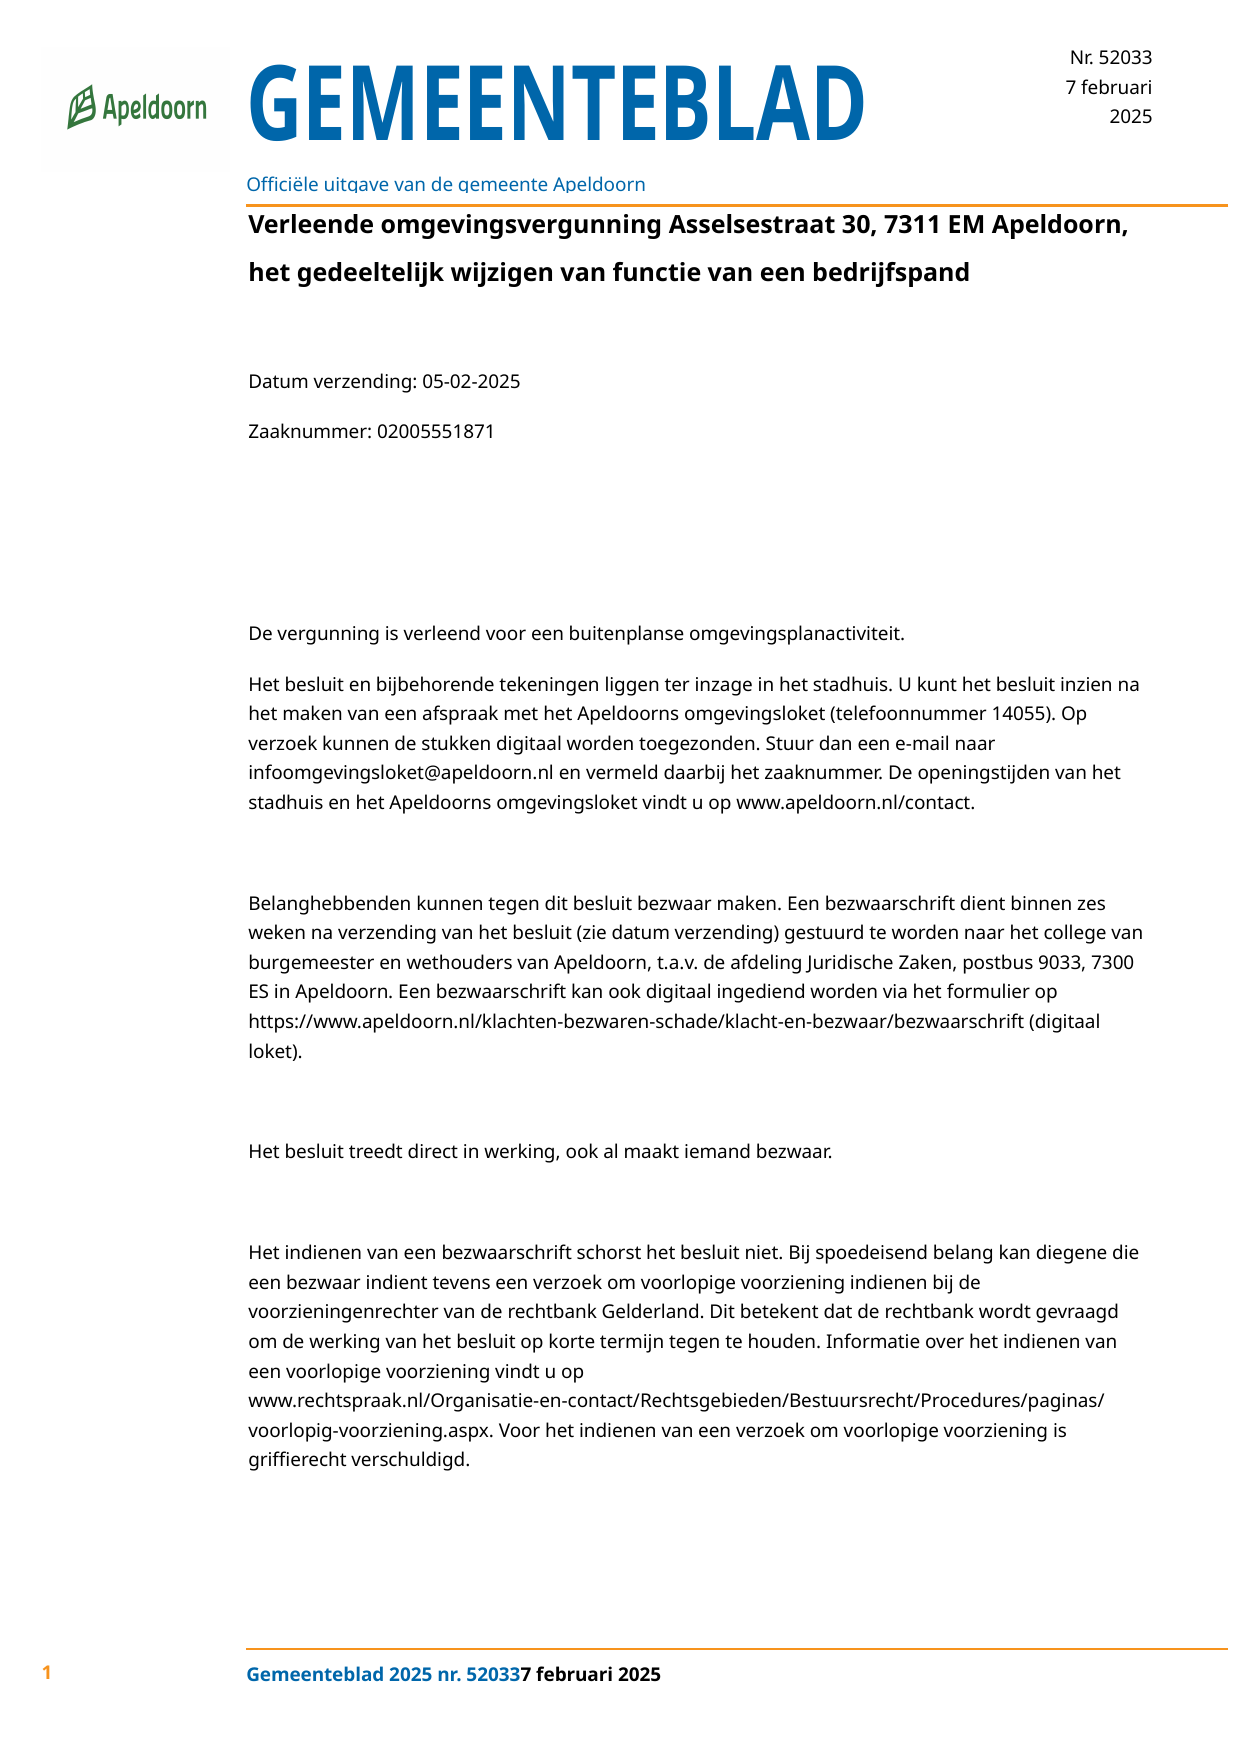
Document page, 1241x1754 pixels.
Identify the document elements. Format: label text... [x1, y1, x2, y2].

text Datum verzending: 05-02-2025 [248, 368, 1152, 394]
text Het besluit en bijbehorende tekeningen liggen ter inzage in het stadhuis. U kunt het besluit inzien na het maken van een afspraak met het Apeldoorns omgevingsloket (telefoonnummer 14055). Op verzoek kunnen de stukken digitaal worden toegezonden. Stuur dan een e-mail naar infoomgevingsloket@apeldoorn.nl en vermeld daarbij het zaaknummer. De openingstijden van het stadhuis en het Apeldoorns omgevingsloket vindt u op www.apeldoorn.nl/contact. [248, 671, 1152, 815]
text Verleende omgevingsvergunning Asselsestraat 30, 7311 EM Apeldoorn, het gedeeltelijk wijzigen van functie van een bedrijfspand [248, 207, 1152, 288]
text Het indienen van een bezwaarschrift schorst het besluit niet. Bij spoedeisend belang kan diegene die een bezwaar indient tevens een verzoek om voorlopige voorziening indienen bij de voorzieningenrechter van de rechtbank Gelderland. Dit betekent dat de rechtbank wordt gevraagd om de werking van het besluit op korte termijn tegen te houden. Informatie over het indienen van een voorlopige voorziening vindt u op www.rechtspraak.nl/Organisatie-en-contact/Rechtsgebieden/Bestuursrecht/Procedures/paginas/voorlopig-voorziening.aspx. Voor het indienen van een verzoek om voorlopige voorziening is griffierecht verschuldigd. [248, 1239, 1152, 1472]
text De vergunning is verleend voor een buitenplanse omgevingsplanactiviteit. [248, 620, 1152, 646]
text Zaaknummer: 02005551871 [248, 419, 1152, 444]
picture [41, 47, 231, 172]
text Belanghebbenden kunnen tegen dit besluit bezwaar maken. Een bezwaarschrift dient binnen zes weken na verzending van het besluit (zie datum verzending) gestuurd te worden naar het college van burgemeester en wethouders van Apeldoorn, t.a.v. de afdeling Juridische Zaken, postbus 9033, 7300 ES in Apeldoorn. Een bezwaarschrift kan ook digitaal ingediend worden via het formulier op https://www.apeldoorn.nl/klachten-bezwaren-schade/klacht-en-bezwaar/bezwaarschrift (digitaal loket). [248, 890, 1152, 1064]
text Het besluit treedt direct in werking, ook al maakt iemand bezwaar. [248, 1139, 1152, 1164]
